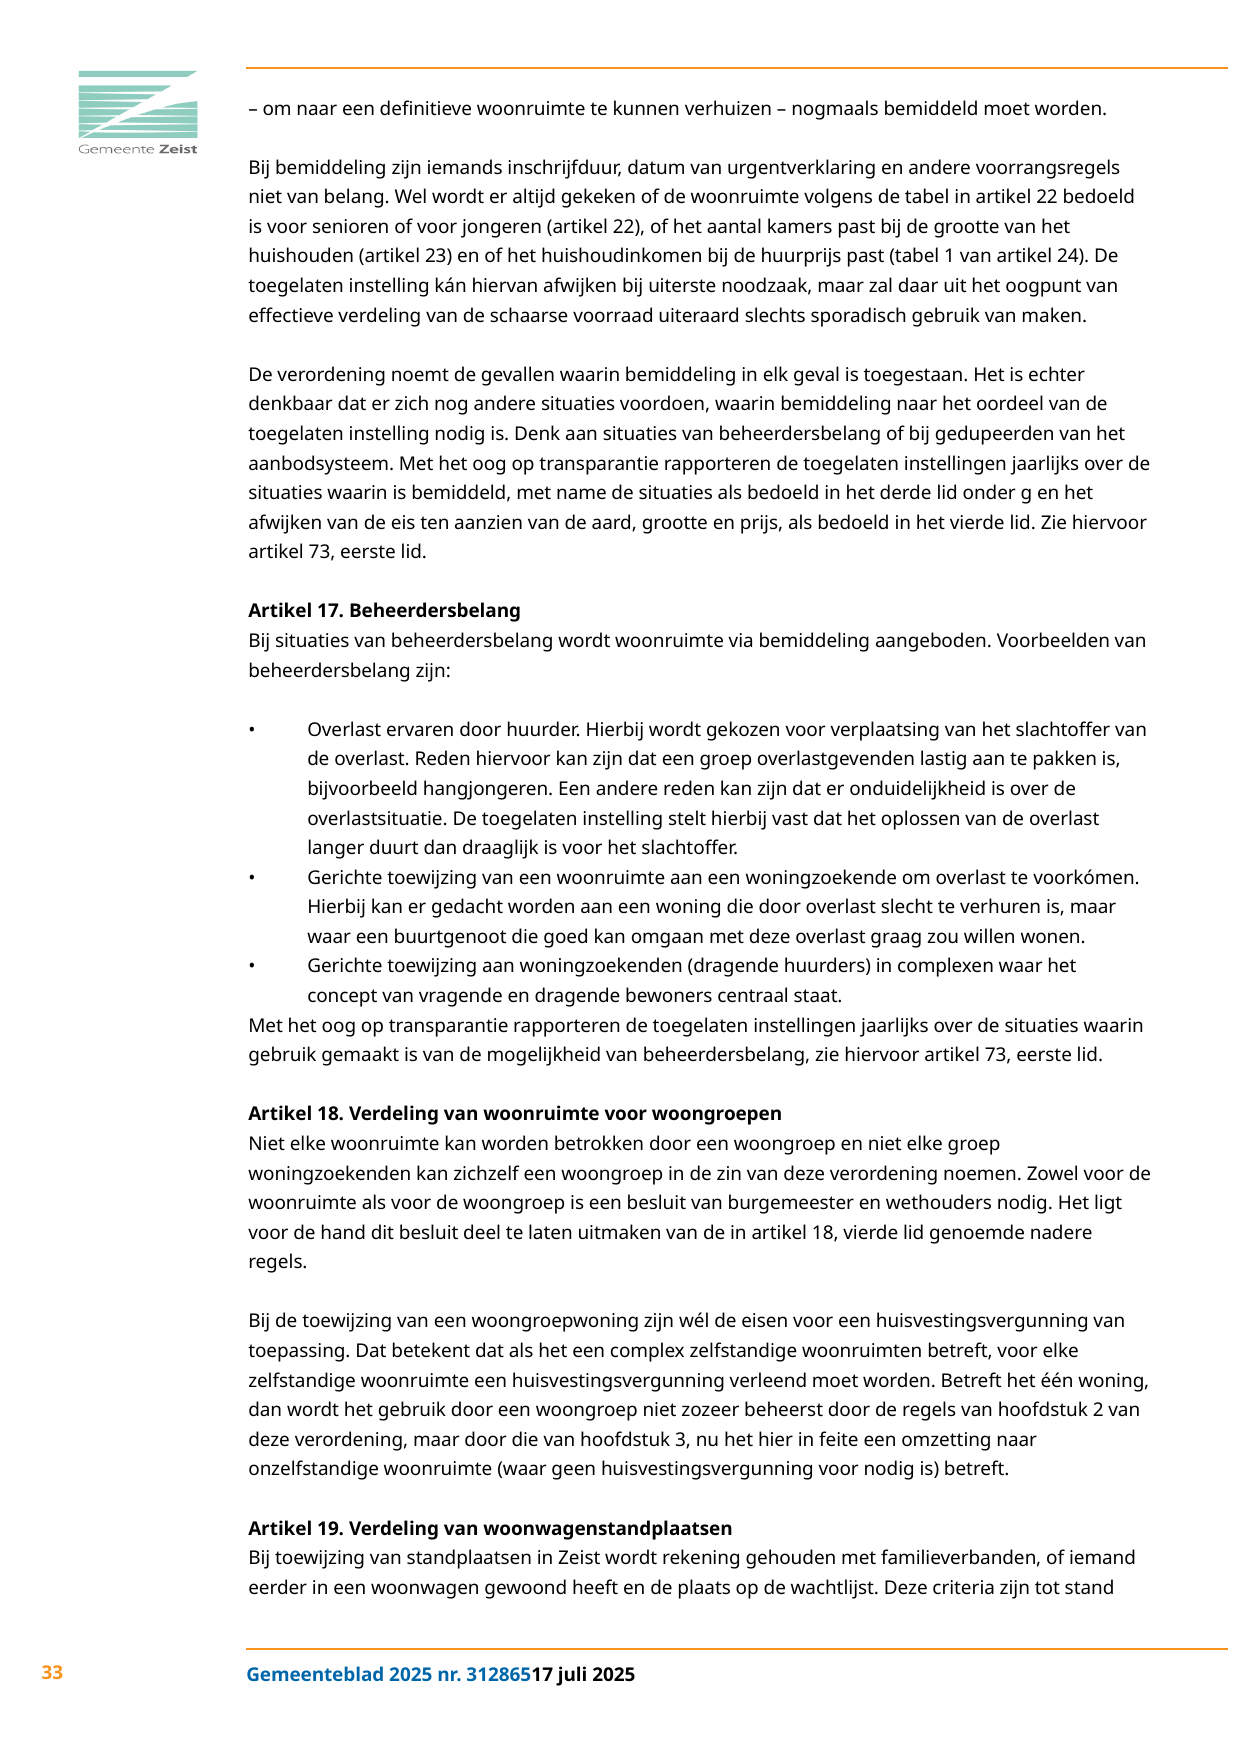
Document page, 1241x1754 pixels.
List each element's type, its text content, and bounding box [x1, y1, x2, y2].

list Gerichte toewijzing van een woonruimte aan een woningzoekende om overlast te voorkómen. Hierbij kan er gedacht worden aan een woning die door overlast slecht te verhuren is, maar waar een buurtgenoot die goed kan omgaan met deze overlast graag zou willen wonen. [248, 864, 1152, 949]
text Bij toewijzing van standplaatsen in Zeist wordt rekening gehouden met familieverbanden, of iemand eerder in een woonwagen gewoond heeft en de plaats op de wachtlijst. Deze criteria zijn tot stand [248, 1544, 1152, 1600]
list Gerichte toewijzing aan woningzoekenden (dragende huurders) in complexen waar het concept van vragende en dragende bewoners centraal staat. [248, 953, 1152, 1008]
text Artikel 19. Verdeling van woonwagenstandplaatsen [248, 1515, 1152, 1541]
text Bij bemiddeling zijn iemands inschrijfduur, datum van urgentverklaring en andere voorrangsregels niet van belang. Wel wordt er altijd gekeken of de woonruimte volgens de tabel in artikel 22 bedoeld is voor senioren of voor jongeren (artikel 22), of het aantal kamers past bij de grootte van het huishouden (artikel 23) en of het huishoudinkomen bij de huurprijs past (tabel 1 van artikel 24). De toegelaten instelling kán hiervan afwijken bij uiterste noodzaak, maar zal daar uit het oogpunt van effectieve verdeling van de schaarse voorraad uiteraard slechts sporadisch gebruik van maken. [248, 154, 1152, 328]
text – om naar een definitieve woonruimte te kunnen verhuizen – nogmaals bemiddeld moet worden. [248, 95, 1152, 121]
text Artikel 17. Beheerdersbelang [248, 598, 1152, 623]
text De verordening noemt de gevallen waarin bemiddeling in elk geval is toegestaan. Het is echter denkbaar dat er zich nog andere situaties voordoen, waarin bemiddeling naar het oordeel van de toegelaten instelling nodig is. Denk aan situaties van beheerdersbelang of bij gedupeerden van het aanbodsysteem. Met het oog op transparantie rapporteren de toegelaten instellingen jaarlijks over de situaties waarin is bemiddeld, met name de situaties als bedoeld in het derde lid onder g en het afwijken van de eis ten aanzien van de aard, grootte en prijs, als bedoeld in het vierde lid. Zie hiervoor artikel 73, eerste lid. [248, 361, 1152, 564]
text Niet elke woonruimte kan worden betrokken door een woongroep en niet elke groep woningzoekenden kan zichzelf een woongroep in de zin van deze verordening noemen. Zowel voor de woonruimte als voor de woongroep is een besluit van burgemeester en wethouders nodig. Het ligt voor de hand dit besluit deel te laten uitmaken van de in artikel 18, vierde lid genoemde nadere regels. [248, 1130, 1152, 1274]
text Bij situaties van beheerdersbelang wordt woonruimte via bemiddeling aangeboden. Voorbeelden van beheerdersbelang zijn: [248, 627, 1152, 683]
picture [41, 47, 231, 172]
list Overlast ervaren door huurder. Hierbij wordt gekozen voor verplaatsing van het slachtoffer van de overlast. Reden hiervoor kan zijn dat een groep overlastgevenden lastig aan te pakken is, bijvoorbeeld hangjongeren. Een andere reden kan zijn dat er onduidelijkheid is over de overlastsituatie. De toegelaten instelling stelt hierbij vast dat het oplossen van de overlast langer duurt dan draaglijk is voor het slachtoffer. [248, 716, 1152, 860]
text Artikel 18. Verdeling van woonruimte voor woongroepen [248, 1101, 1152, 1126]
text Met het oog op transparantie rapporteren de toegelaten instellingen jaarlijks over de situaties waarin gebruik gemaakt is van de mogelijkheid van beheerdersbelang, zie hiervoor artikel 73, eerste lid. [248, 1012, 1152, 1067]
text Bij de toewijzing van een woongroepwoning zijn wél de eisen voor een huisvestingsvergunning van toepassing. Dat betekent dat als het een complex zelfstandige woonruimten betreft, voor elke zelfstandige woonruimte een huisvestingsvergunning verleend moet worden. Betreft het één woning, dan wordt het gebruik door een woongroep niet zozeer beheerst door de regels van hoofdstuk 2 van deze verordening, maar door die van hoofdstuk 3, nu het hier in feite een omzetting naar onzelfstandige woonruimte (waar geen huisvestingsvergunning voor nodig is) betreft. [248, 1308, 1152, 1481]
